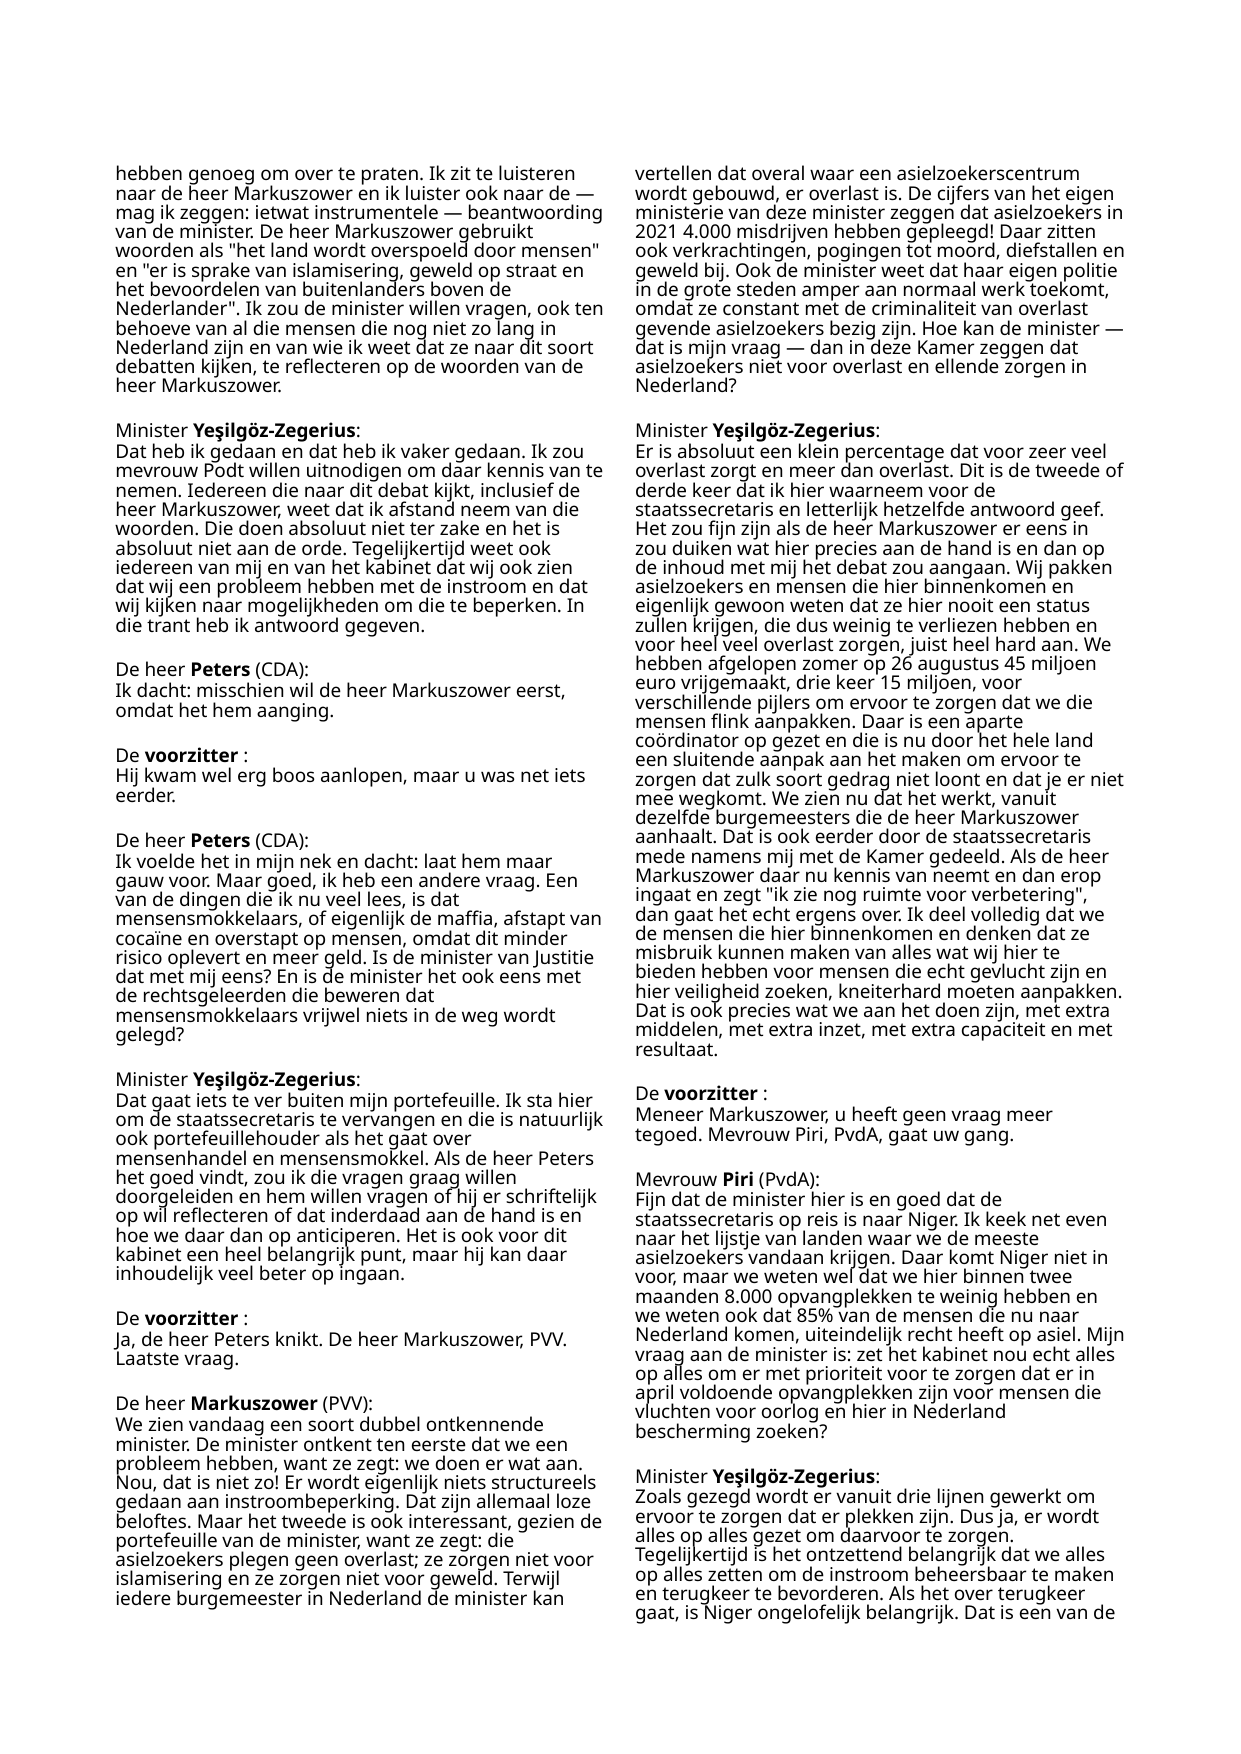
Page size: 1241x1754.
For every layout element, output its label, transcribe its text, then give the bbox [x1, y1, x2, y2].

text De voorzitter : [115, 1305, 605, 1331]
text Er is absoluut een klein percentage dat voor zeer veel overlast zorgt en meer dan overlast. Dit is de tweede of derde keer dat ik hier waarneem voor de staatssecretaris en letterlijk hetzelfde antwoord geef. Het zou fijn zijn als de heer Markuszower er eens in zou duiken wat hier precies aan de hand is en dan op de inhoud met mij het debat zou aangaan. Wij pakken asielzoekers en mensen die hier binnenkomen en eigenlijk gewoon weten dat ze hier nooit een status zullen krijgen, die dus weinig te verliezen hebben en voor heel veel overlast zorgen, juist heel hard aan. We hebben afgelopen zomer op 26 augustus 45 miljoen euro vrijgemaakt, drie keer 15 miljoen, voor verschillende pijlers om ervoor te zorgen dat we die mensen flink aanpakken. Daar is een aparte coördinator op gezet en die is nu door het hele land een sluitende aanpak aan het maken om ervoor te zorgen dat zulk soort gedrag niet loont en dat je er niet mee wegkomt. We zien nu dat het werkt, vanuit dezelfde burgemeesters die de heer Markuszower aanhaalt. Dat is ook eerder door de staatssecretaris mede namens mij met de Kamer gedeeld. Als de heer Markuszower daar nu kennis van neemt en dan erop ingaat en zegt "ik zie nog ruimte voor verbetering", dan gaat het echt ergens over. Ik deel volledig dat we de mensen die hier binnenkomen en denken dat ze misbruik kunnen maken van alles wat wij hier te bieden hebben voor mensen die echt gevlucht zijn en hier veiligheid zoeken, kneiterhard moeten aanpakken. Dat is ook precies wat we aan het doen zijn, met extra middelen, met extra inzet, met extra capaciteit en met resultaat. [635, 443, 1125, 1060]
text De heer Markuszower (PVV): [115, 1391, 605, 1416]
text Ik dacht: misschien wil de heer Markuszower eerst, omdat het hem aanging. [115, 682, 605, 721]
text Mevrouw Piri (PvdA): [635, 1166, 1125, 1191]
text Dat gaat iets te ver buiten mijn portefeuille. Ik sta hier om de staatssecretaris te vervangen en die is natuurlijk ook portefeuillehouder als het gaat over mensenhandel en mensensmokkel. Als de heer Peters het goed vindt, zou ik die vragen graag willen doorgeleiden en hem willen vragen of hij er schriftelijk op wil reflecteren of dat inderdaad aan de hand is en hoe we daar dan op anticiperen. Het is ook voor dit kabinet een heel belangrijk punt, maar hij kan daar inhoudelijk veel beter op ingaan. [115, 1092, 605, 1284]
text Ja, de heer Peters knikt. De heer Markuszower, PVV. Laatste vraag. [115, 1331, 605, 1370]
text Zoals gezegd wordt er vanuit drie lijnen gewerkt om ervoor te zorgen dat er plekken zijn. Dus ja, er wordt alles op alles gezet om daarvoor te zorgen. Tegelijkertijd is het ontzettend belangrijk dat we alles op alles zetten om de instroom beheersbaar te maken en terugkeer te bevorderen. Als het over terugkeer gaat, is Niger ongelofelijk belangrijk. Dat is een van de [635, 1488, 1125, 1623]
text Meneer Markuszower, u heeft geen vraag meer tegoed. Mevrouw Piri, PvdA, gaat uw gang. [635, 1106, 1125, 1145]
text hebben genoeg om over te praten. Ik zit te luisteren naar de heer Markuszower en ik luister ook naar de — mag ik zeggen: ietwat instrumentele — beantwoording van de minister. De heer Markuszower gebruikt woorden als "het land wordt overspoeld door mensen" en "er is sprake van islamisering, geweld op straat en het bevoordelen van buitenlanders boven de Nederlander". Ik zou de minister willen vragen, ook ten behoeve van al die mensen die nog niet zo lang in Nederland zijn en van wie ik weet dat ze naar dit soort debatten kijken, te reflecteren op de woorden van de heer Markuszower. [115, 165, 605, 397]
text De voorzitter : [635, 1081, 1125, 1106]
text Minister Yeşilgöz-Zegerius: [115, 417, 605, 443]
text vertellen dat overal waar een asielzoekerscentrum wordt gebouwd, er overlast is. De cijfers van het eigen ministerie van deze minister zeggen dat asielzoekers in 2021 4.000 misdrijven hebben gepleegd! Daar zitten ook verkrachtingen, pogingen tot moord, diefstallen en geweld bij. Ook de minister weet dat haar eigen politie in de grote steden amper aan normaal werk toekomt, omdat ze constant met de criminaliteit van overlast gevende asielzoekers bezig zijn. Hoe kan de minister — dat is mijn vraag — dan in deze Kamer zeggen dat asielzoekers niet voor overlast en ellende zorgen in Nederland? [635, 165, 1125, 397]
text De heer Peters (CDA): [115, 827, 605, 853]
text Fijn dat de minister hier is en goed dat de staatssecretaris op reis is naar Niger. Ik keek net even naar het lijstje van landen waar we de meeste asielzoekers vandaan krijgen. Daar komt Niger niet in voor, maar we weten wel dat we hier binnen twee maanden 8.000 opvangplekken te weinig hebben en we weten ook dat 85% van de mensen die nu naar Nederland komen, uiteindelijk recht heeft op asiel. Mijn vraag aan de minister is: zet het kabinet nou echt alles op alles om er met prioriteit voor te zorgen dat er in april voldoende opvangplekken zijn voor mensen die vluchten voor oorlog en hier in Nederland bescherming zoeken? [635, 1191, 1125, 1442]
text Ik voelde het in mijn nek en dacht: laat hem maar gauw voor. Maar goed, ik heb een andere vraag. Een van de dingen die ik nu veel lees, is dat mensensmokkelaars, of eigenlijk de maffia, afstapt van cocaïne en overstapt op mensen, omdat dit minder risico oplevert en meer geld. Is de minister van Justitie dat met mij eens? En is de minister het ook eens met de rechtsgeleerden die beweren dat mensensmokkelaars vrijwel niets in de weg wordt gelegd? [115, 853, 605, 1045]
text De voorzitter : [115, 742, 605, 767]
text Dat heb ik gedaan en dat heb ik vaker gedaan. Ik zou mevrouw Podt willen uitnodigen om daar kennis van te nemen. Iedereen die naar dit debat kijkt, inclusief de heer Markuszower, weet dat ik afstand neem van die woorden. Die doen absoluut niet ter zake en het is absoluut niet aan de orde. Tegelijkertijd weet ook iedereen van mij en van het kabinet dat wij ook zien dat wij een probleem hebben met de instroom en dat wij kijken naar mogelijkheden om die te beperken. In die trant heb ik antwoord gegeven. [115, 443, 605, 636]
text Minister Yeşilgöz-Zegerius: [635, 1463, 1125, 1488]
text We zien vandaag een soort dubbel ontkennende minister. De minister ontkent ten eerste dat we een probleem hebben, want ze zegt: we doen er wat aan. Nou, dat is niet zo! Er wordt eigenlijk niets structureels gedaan aan instroombeperking. Dat zijn allemaal loze beloftes. Maar het tweede is ook interessant, gezien de portefeuille van de minister, want ze zegt: die asielzoekers plegen geen overlast; ze zorgen niet voor islamisering en ze zorgen niet voor geweld. Terwijl iedere burgemeester in Nederland de minister kan [115, 1416, 605, 1609]
text Hij kwam wel erg boos aanlopen, maar u was net iets eerder. [115, 767, 605, 806]
text De heer Peters (CDA): [115, 657, 605, 682]
text Minister Yeşilgöz-Zegerius: [635, 417, 1125, 443]
text Minister Yeşilgöz-Zegerius: [115, 1066, 605, 1092]
